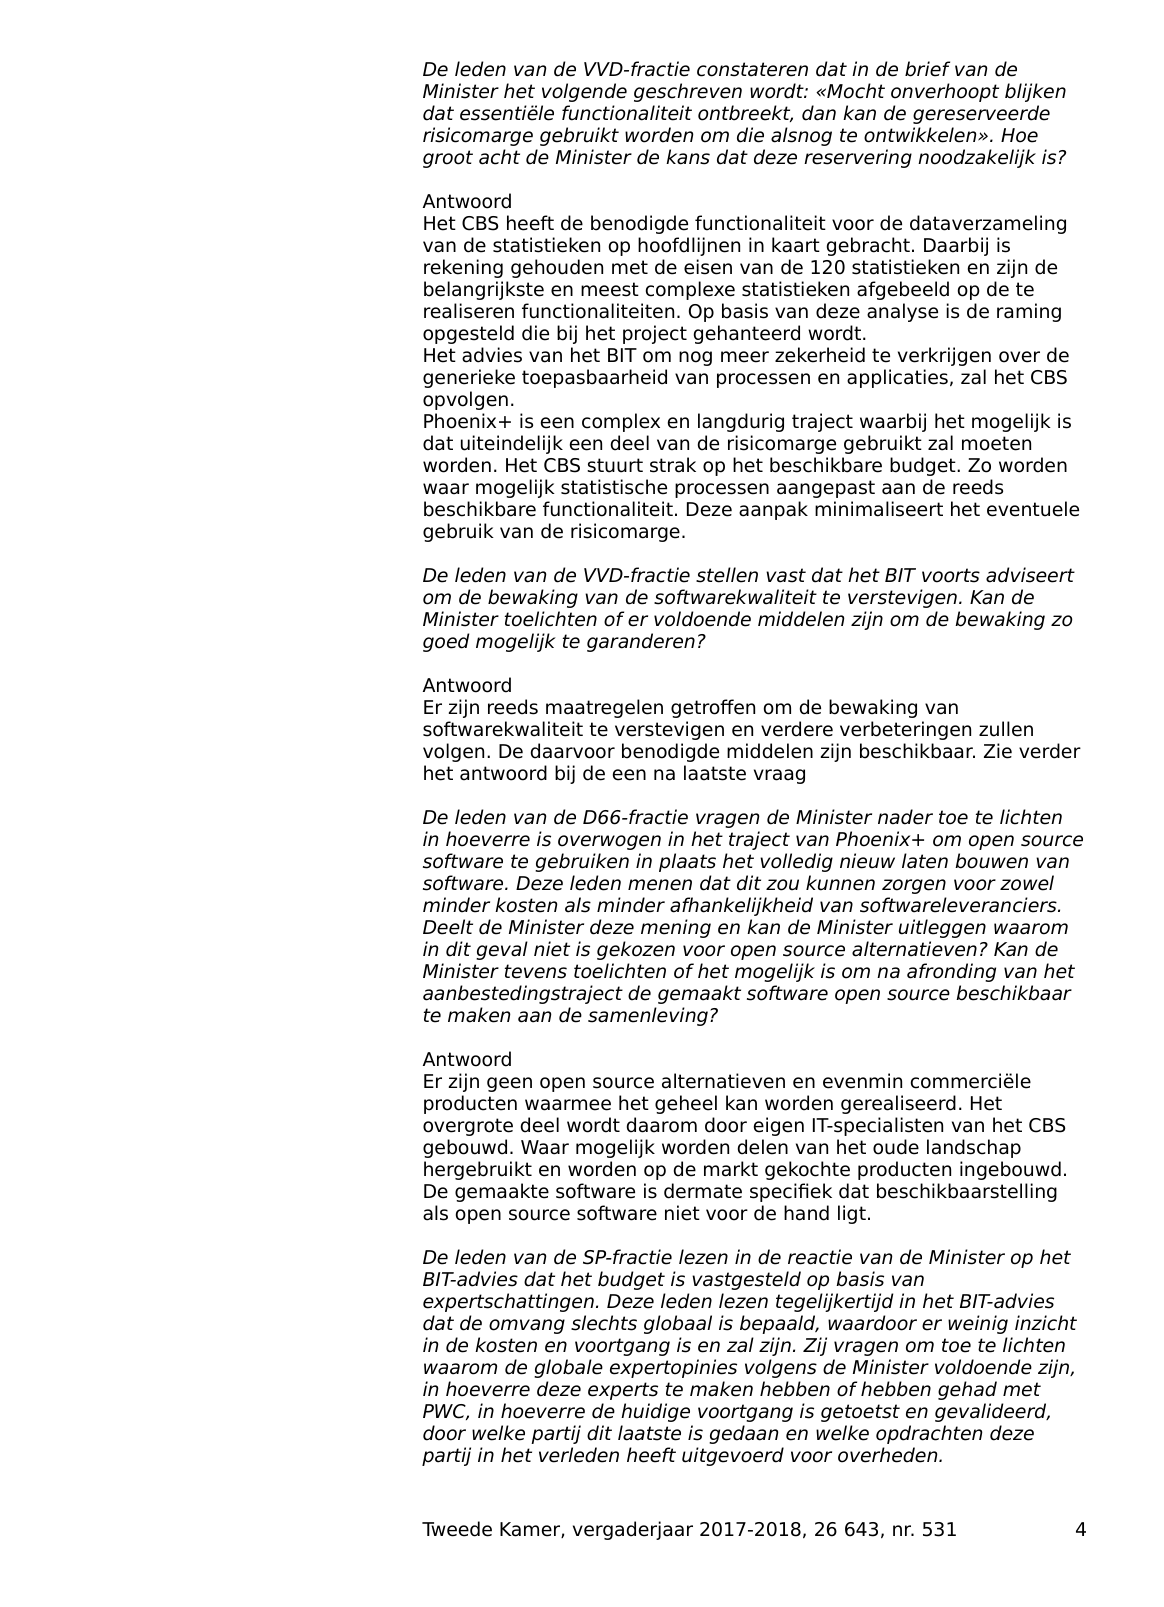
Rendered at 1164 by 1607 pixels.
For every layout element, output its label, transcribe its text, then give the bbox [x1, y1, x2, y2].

text Antwoord [422, 675, 1087, 697]
text Het advies van het BIT om nog meer zekerheid te verkrijgen over de generieke toepasbaarheid van processen en applicaties, zal het CBS opvolgen. [422, 345, 1087, 411]
text De leden van de VVD-fractie stellen vast dat het BIT voorts adviseert om de bewaking van de softwarekwaliteit te verstevigen. Kan de Minister toelichten of er voldoende middelen zijn om de bewaking zo goed mogelijk te garanderen? [422, 565, 1087, 653]
text Er zijn reeds maatregelen getroffen om de bewaking van softwarekwaliteit te verstevigen en verdere verbeteringen zullen volgen. De daarvoor benodigde middelen zijn beschikbaar. Zie verder het antwoord bij de een na laatste vraag [422, 697, 1087, 785]
text Antwoord [422, 1049, 1087, 1071]
text Phoenix+ is een complex en langdurig traject waarbij het mogelijk is dat uiteindelijk een deel van de risicomarge gebruikt zal moeten worden. Het CBS stuurt strak op het beschikbare budget. Zo worden waar mogelijk statistische processen aangepast aan de reeds beschikbare functionaliteit. Deze aanpak minimaliseert het eventuele gebruik van de risicomarge. [422, 411, 1087, 543]
text De leden van de SP-fractie lezen in de reactie van de Minister op het BIT-advies dat het budget is vastgesteld op basis van expertschattingen. Deze leden lezen tegelijkertijd in het BIT-advies dat de omvang slechts globaal is bepaald, waardoor er weinig inzicht in de kosten en voortgang is en zal zijn. Zij vragen om toe te lichten waarom de globale expertopinies volgens de Minister voldoende zijn, in hoeverre deze experts te maken hebben of hebben gehad met PWC, in hoeverre de huidige voortgang is getoetst en gevalideerd, door welke partij dit laatste is gedaan en welke opdrachten deze partij in het verleden heeft uitgevoerd voor overheden. [422, 1247, 1087, 1467]
text De leden van de VVD-fractie constateren dat in de brief van de Minister het volgende geschreven wordt: «Mocht onverhoopt blijken dat essentiële functionaliteit ontbreekt, dan kan de gereserveerde risicomarge gebruikt worden om die alsnog te ontwikkelen». Hoe groot acht de Minister de kans dat deze reservering noodzakelijk is? [422, 59, 1087, 169]
text Het CBS heeft de benodigde functionaliteit voor de dataverzameling van de statistieken op hoofdlijnen in kaart gebracht. Daarbij is rekening gehouden met de eisen van de 120 statistieken en zijn de belangrijkste en meest complexe statistieken afgebeeld op de te realiseren functionaliteiten. Op basis van deze analyse is de raming opgesteld die bij het project gehanteerd wordt. [422, 213, 1087, 345]
text De leden van de D66-fractie vragen de Minister nader toe te lichten in hoeverre is overwogen in het traject van Phoenix+ om open source software te gebruiken in plaats het volledig nieuw laten bouwen van software. Deze leden menen dat dit zou kunnen zorgen voor zowel minder kosten als minder afhankelijkheid van softwareleveranciers. Deelt de Minister deze mening en kan de Minister uitleggen waarom in dit geval niet is gekozen voor open source alternatieven? Kan de Minister tevens toelichten of het mogelijk is om na afronding van het aanbestedingstraject de gemaakt software open source beschikbaar te maken aan de samenleving? [422, 807, 1087, 1027]
text Er zijn geen open source alternatieven en evenmin commerciële producten waarmee het geheel kan worden gerealiseerd. Het overgrote deel wordt daarom door eigen IT-specialisten van het CBS gebouwd. Waar mogelijk worden delen van het oude landschap hergebruikt en worden op de markt gekochte producten ingebouwd. De gemaakte software is dermate specifiek dat beschikbaarstelling als open source software niet voor de hand ligt. [422, 1071, 1087, 1225]
text Antwoord [422, 191, 1087, 213]
